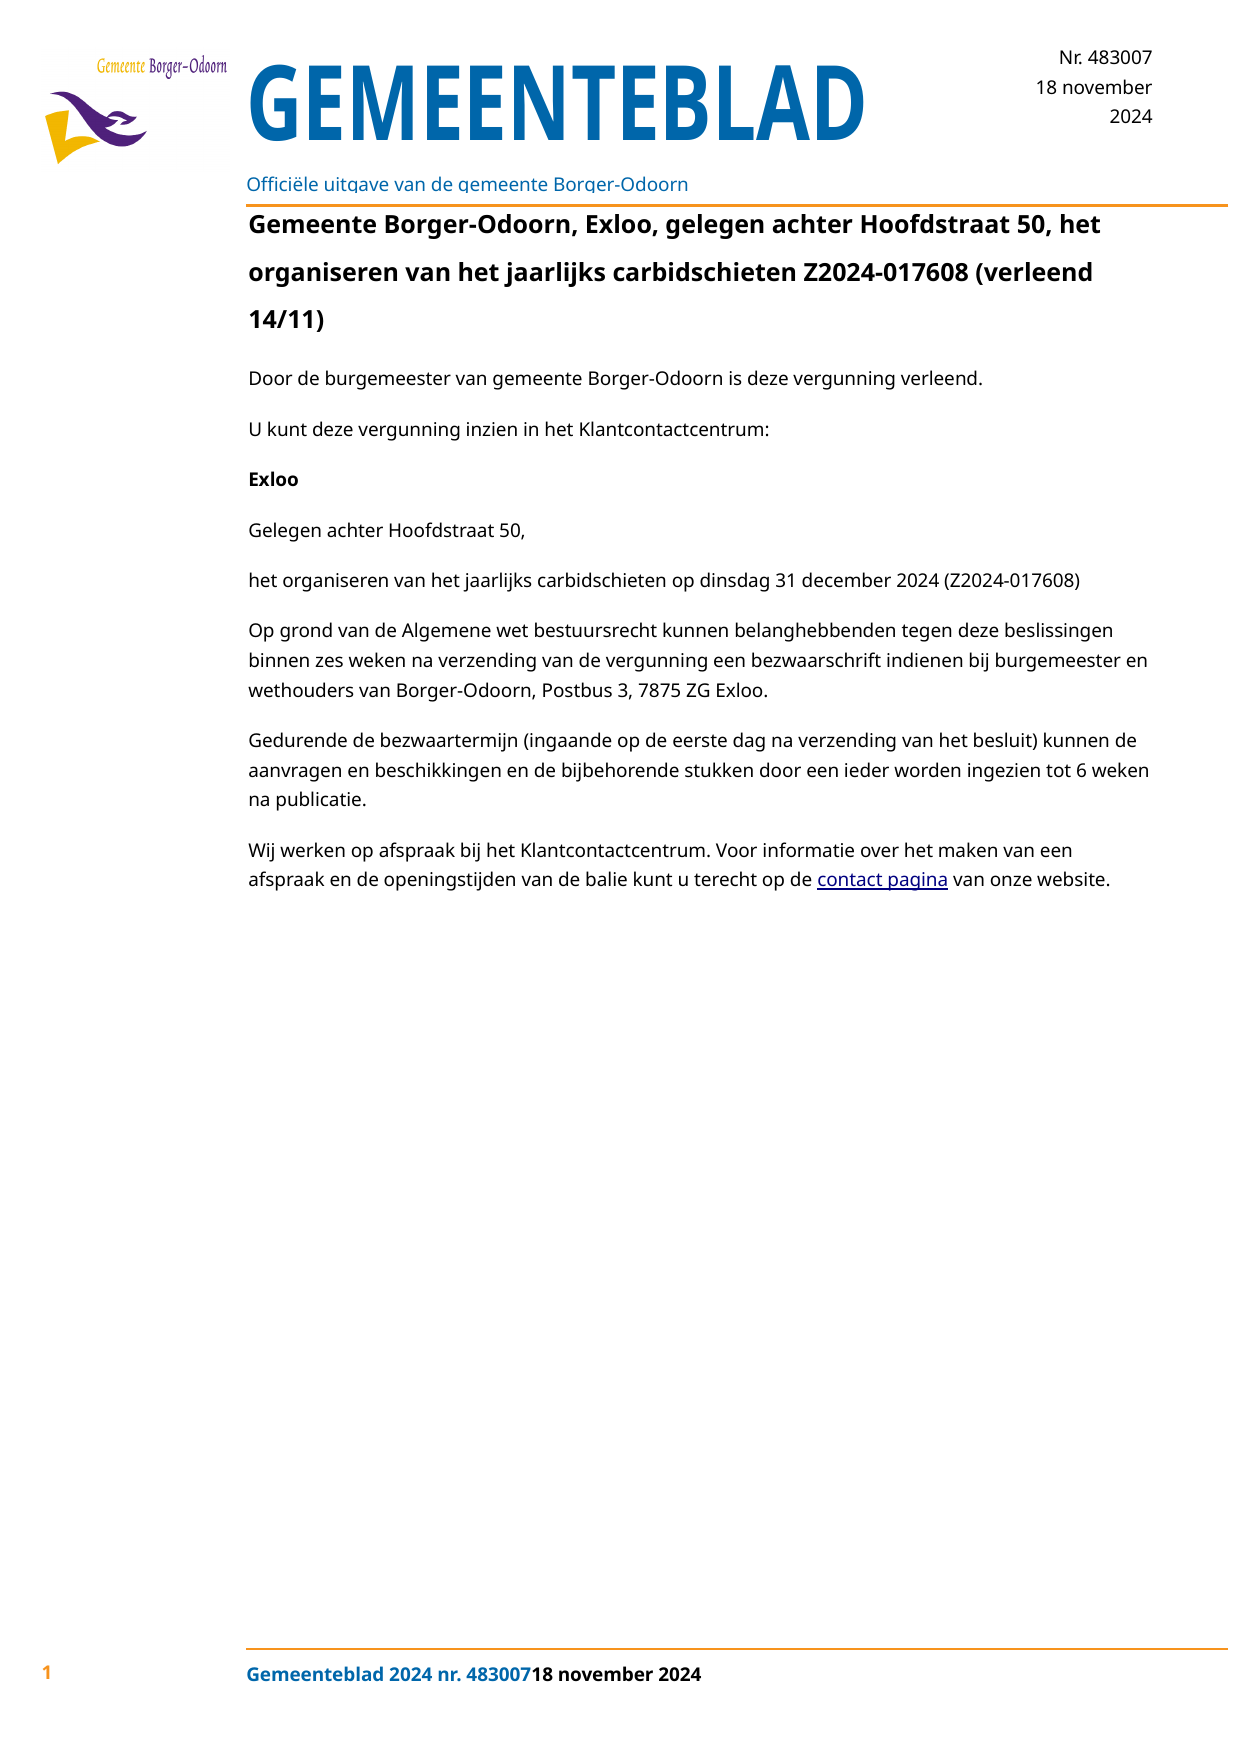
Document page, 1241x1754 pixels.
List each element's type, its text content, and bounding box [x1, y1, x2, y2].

text Gelegen achter Hoofdstraat 50, [248, 517, 1152, 542]
text U kunt deze vergunning inzien in het Klantcontactcentrum: [248, 416, 1152, 442]
text Exloo [248, 466, 1152, 492]
text Op grond van de Algemene wet bestuursrecht kunnen belanghebbenden tegen deze beslissingen binnen zes weken na verzending van de vergunning een bezwaarschrift indienen bij burgemeester en wethouders van Borger-Odoorn, Postbus 3, 7875 ZG Exloo. [248, 618, 1152, 702]
text Gedurende de bezwaartermijn (ingaande op de eerste dag na verzending van het besluit) kunnen de aanvragen en beschikkingen en de bijbehorende stukken door een ieder worden ingezien tot 6 weken na publicatie. [248, 727, 1152, 812]
text Gemeente Borger-Odoorn, Exloo, gelegen achter Hoofdstraat 50, het organiseren van het jaarlijks carbidschieten Z2024-017608 (verleend 14/11) [248, 207, 1152, 336]
text Door de burgemeester van gemeente Borger-Odoorn is deze vergunning verleend. [248, 366, 1152, 391]
text het organiseren van het jaarlijks carbidschieten op dinsdag 31 december 2024 (Z2024-017608) [248, 567, 1152, 593]
text Wij werken op afspraak bij het Klantcontactcentrum. Voor informatie over het maken van een afspraak en de openingstijden van de balie kunt u terecht op de contact pagina van onze website. [248, 837, 1152, 892]
picture [41, 47, 231, 172]
